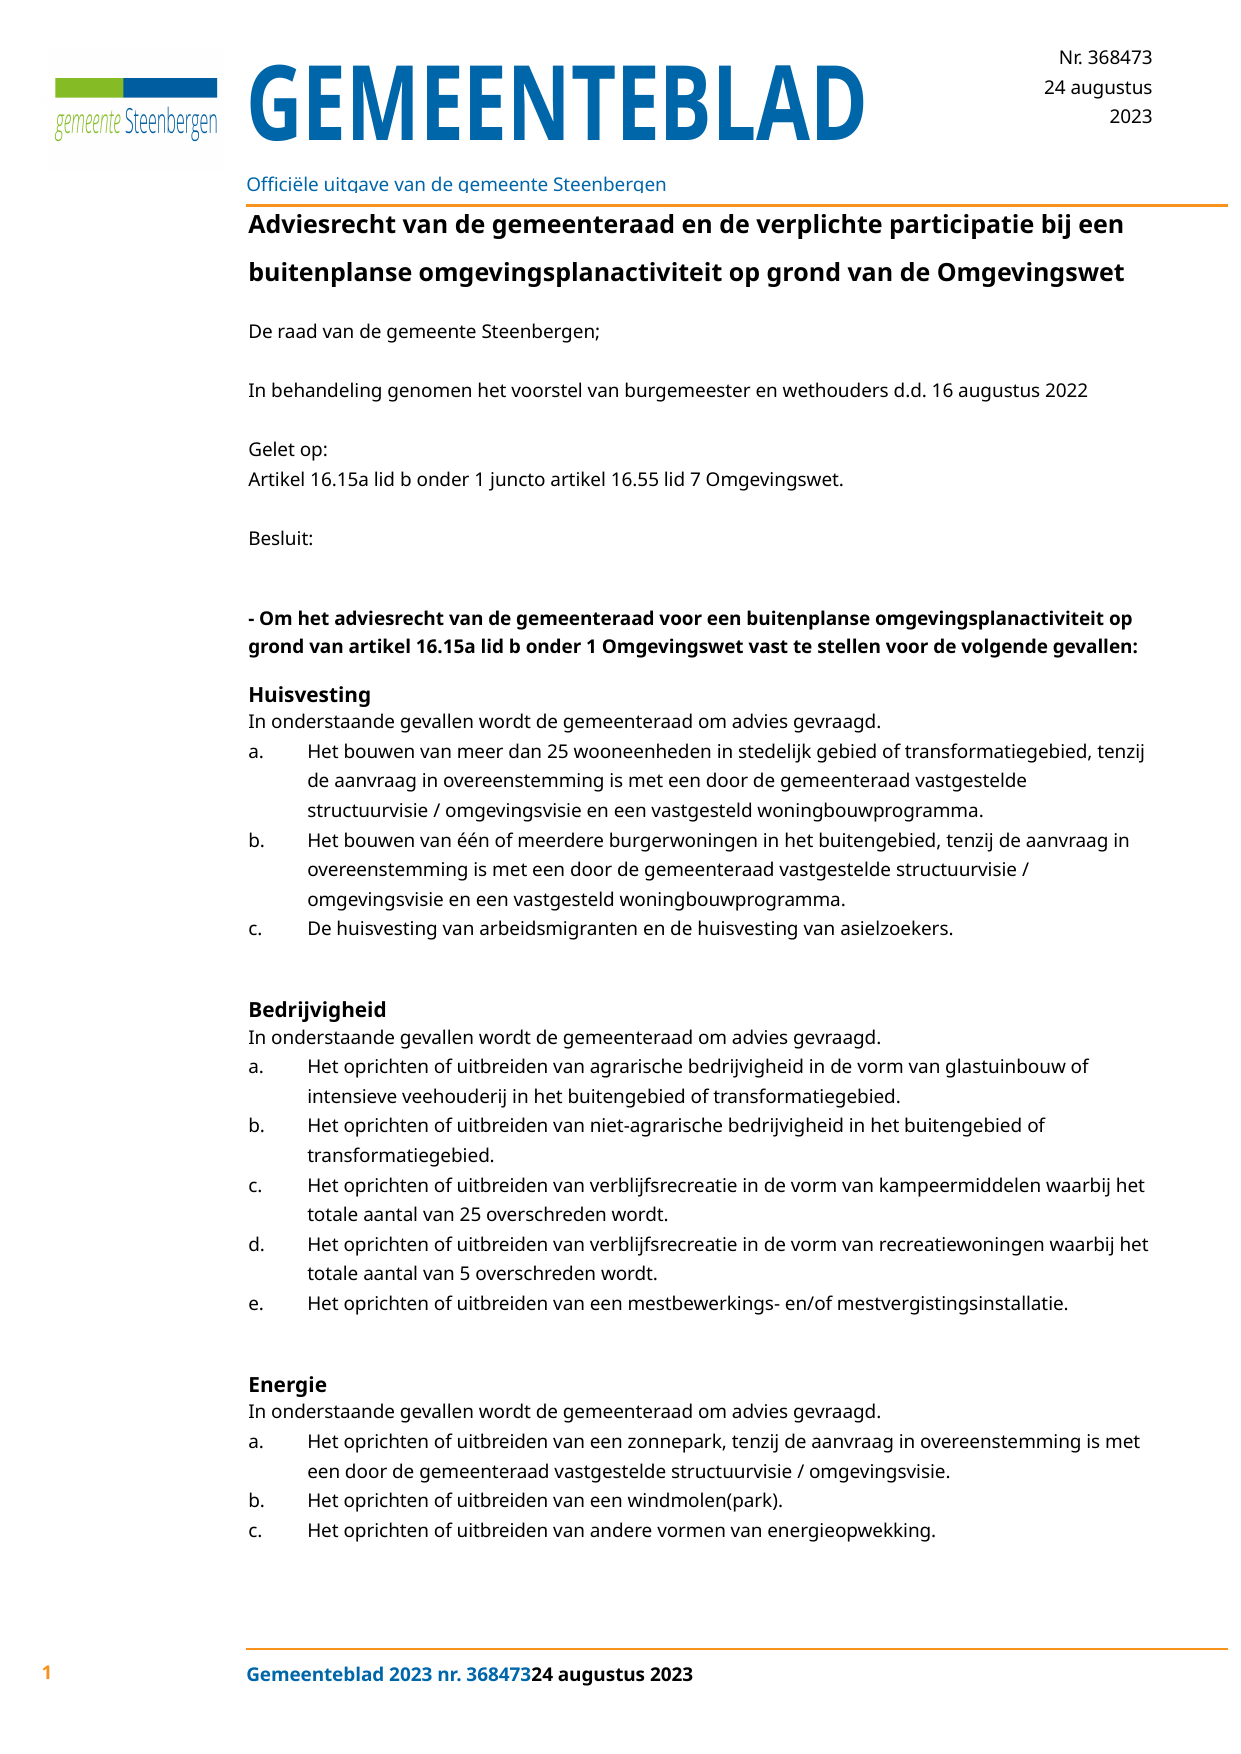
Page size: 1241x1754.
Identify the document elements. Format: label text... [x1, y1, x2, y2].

list Het bouwen van meer dan 25 wooneenheden in stedelijk gebied of transformatiegebied, tenzij de aanvraag in overeenstemming is met een door de gemeenteraad vastgestelde structuurvisie / omgevingsvisie en een vastgesteld woningbouwprogramma. [248, 738, 1152, 823]
list Het oprichten of uitbreiden van agrarische bedrijvigheid in de vorm van glastuinbouw of intensieve veehouderij in het buitengebied of transformatiegebied. [248, 1053, 1152, 1109]
text Gelet op: [248, 436, 1152, 462]
text De raad van de gemeente Steenbergen; [248, 318, 1152, 344]
text Huisvesting [248, 680, 1152, 708]
list Het oprichten of uitbreiden van niet-agrarische bedrijvigheid in het buitengebied of transformatiegebied. [248, 1113, 1152, 1168]
text In onderstaande gevallen wordt de gemeenteraad om advies gevraagd. [248, 708, 1152, 734]
list Het bouwen van één of meerdere burgerwoningen in het buitengebied, tenzij de aanvraag in overeenstemming is met een door de gemeenteraad vastgestelde structuurvisie / omgevingsvisie en een vastgesteld woningbouwprogramma. [248, 827, 1152, 912]
list Het oprichten of uitbreiden van andere vormen van energieopwekking. [248, 1517, 1152, 1543]
text - Om het adviesrecht van de gemeenteraad voor een buitenplanse omgevingsplanactiviteit op grond van artikel 16.15a lid b onder 1 Omgevingswet vast te stellen voor de volgende gevallen: [248, 605, 1152, 659]
list Het oprichten of uitbreiden van verblijfsrecreatie in de vorm van recreatiewoningen waarbij het totale aantal van 5 overschreden wordt. [248, 1231, 1152, 1286]
picture [41, 47, 231, 172]
list De huisvesting van arbeidsmigranten en de huisvesting van asielzoekers. [248, 916, 1152, 941]
text Artikel 16.15a lid b onder 1 juncto artikel 16.55 lid 7 Omgevingswet. [248, 466, 1152, 492]
text In onderstaande gevallen wordt de gemeenteraad om advies gevraagd. [248, 1024, 1152, 1050]
text Energie [248, 1370, 1152, 1399]
text Bedrijvigheid [248, 996, 1152, 1024]
text Besluit: [248, 525, 1152, 551]
text Adviesrecht van de gemeenteraad en de verplichte participatie bij een buitenplanse omgevingsplanactiviteit op grond van de Omgevingswet [248, 207, 1152, 288]
list Het oprichten of uitbreiden van een zonnepark, tenzij de aanvraag in overeenstemming is met een door de gemeenteraad vastgestelde structuurvisie / omgevingsvisie. [248, 1428, 1152, 1483]
text In onderstaande gevallen wordt de gemeenteraad om advies gevraagd. [248, 1399, 1152, 1424]
text In behandeling genomen het voorstel van burgemeester en wethouders d.d. 16 augustus 2022 [248, 377, 1152, 403]
list Het oprichten of uitbreiden van een mestbewerkings- en/of mestvergistingsinstallatie. [248, 1290, 1152, 1316]
list Het oprichten of uitbreiden van verblijfsrecreatie in de vorm van kampeermiddelen waarbij het totale aantal van 25 overschreden wordt. [248, 1172, 1152, 1227]
list Het oprichten of uitbreiden van een windmolen(park). [248, 1487, 1152, 1513]
